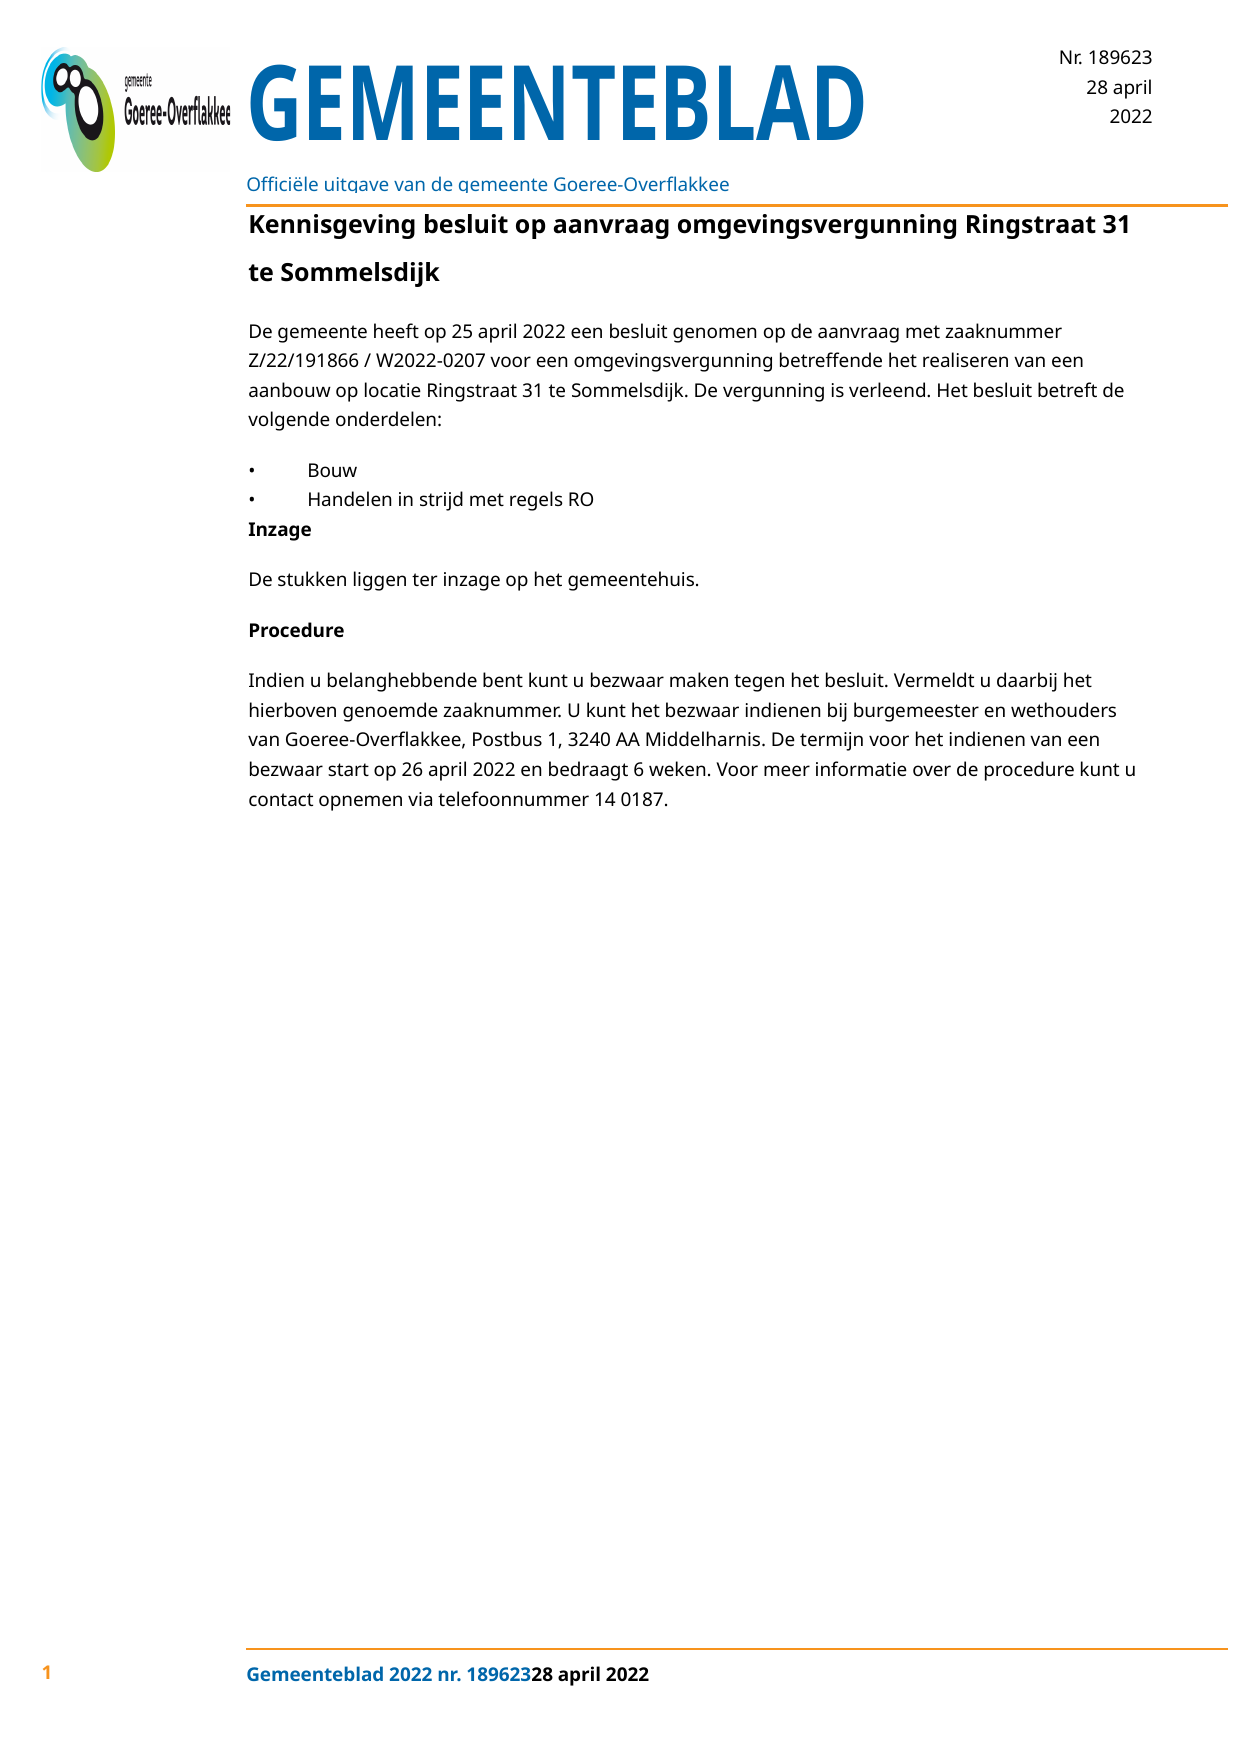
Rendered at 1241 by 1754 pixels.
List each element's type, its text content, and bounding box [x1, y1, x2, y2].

text Inzage [248, 516, 1152, 542]
list Bouw [248, 457, 1152, 483]
text De stukken liggen ter inzage op het gemeentehuis. [248, 567, 1152, 592]
text Kennisgeving besluit op aanvraag omgevingsvergunning Ringstraat 31 te Sommelsdijk [248, 207, 1152, 288]
text Procedure [248, 617, 1152, 643]
text De gemeente heeft op 25 april 2022 een besluit genomen op de aanvraag met zaaknummer Z/22/191866 / W2022-0207 voor een omgevingsvergunning betreffende het realiseren van een aanbouw op locatie Ringstraat 31 te Sommelsdijk. De vergunning is verleend. Het besluit betreft de volgende onderdelen: [248, 318, 1152, 432]
list Handelen in strijd met regels RO [248, 487, 1152, 512]
picture [41, 47, 231, 172]
text Indien u belanghebbende bent kunt u bezwaar maken tegen het besluit. Vermeldt u daarbij het hierboven genoemde zaaknummer. U kunt het bezwaar indienen bij burgemeester en wethouders van Goeree-Overflakkee, Postbus 1, 3240 AA Middelharnis. De termijn voor het indienen van een bezwaar start op 26 april 2022 en bedraagt 6 weken. Voor meer informatie over de procedure kunt u contact opnemen via telefoonnummer 14 0187. [248, 667, 1152, 812]
